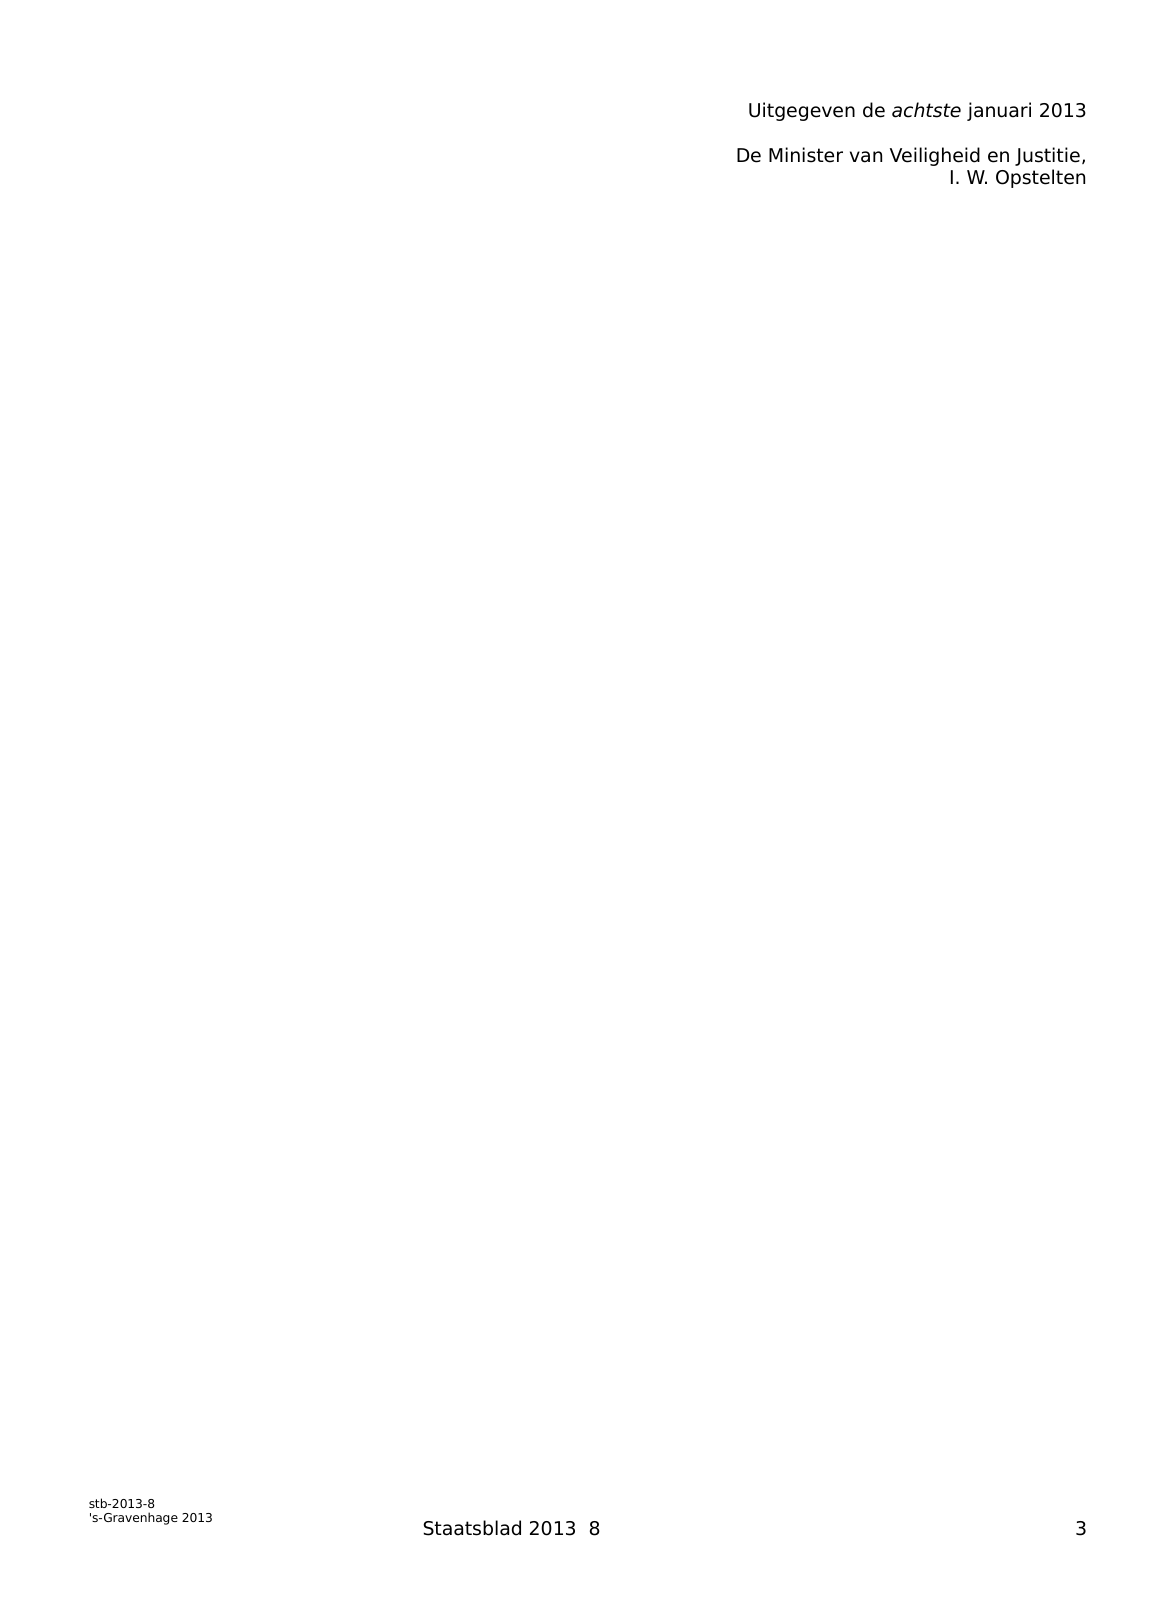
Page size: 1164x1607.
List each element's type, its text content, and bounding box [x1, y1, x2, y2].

text De Minister van Veiligheid en Justitie, I. W. Opstelten [422, 144, 1087, 188]
text Uitgegeven de achtste januari 2013 [422, 100, 1087, 122]
text 's-Gravenhage 2013 [88, 1511, 323, 1525]
text stb-2013-8 [88, 1497, 323, 1511]
